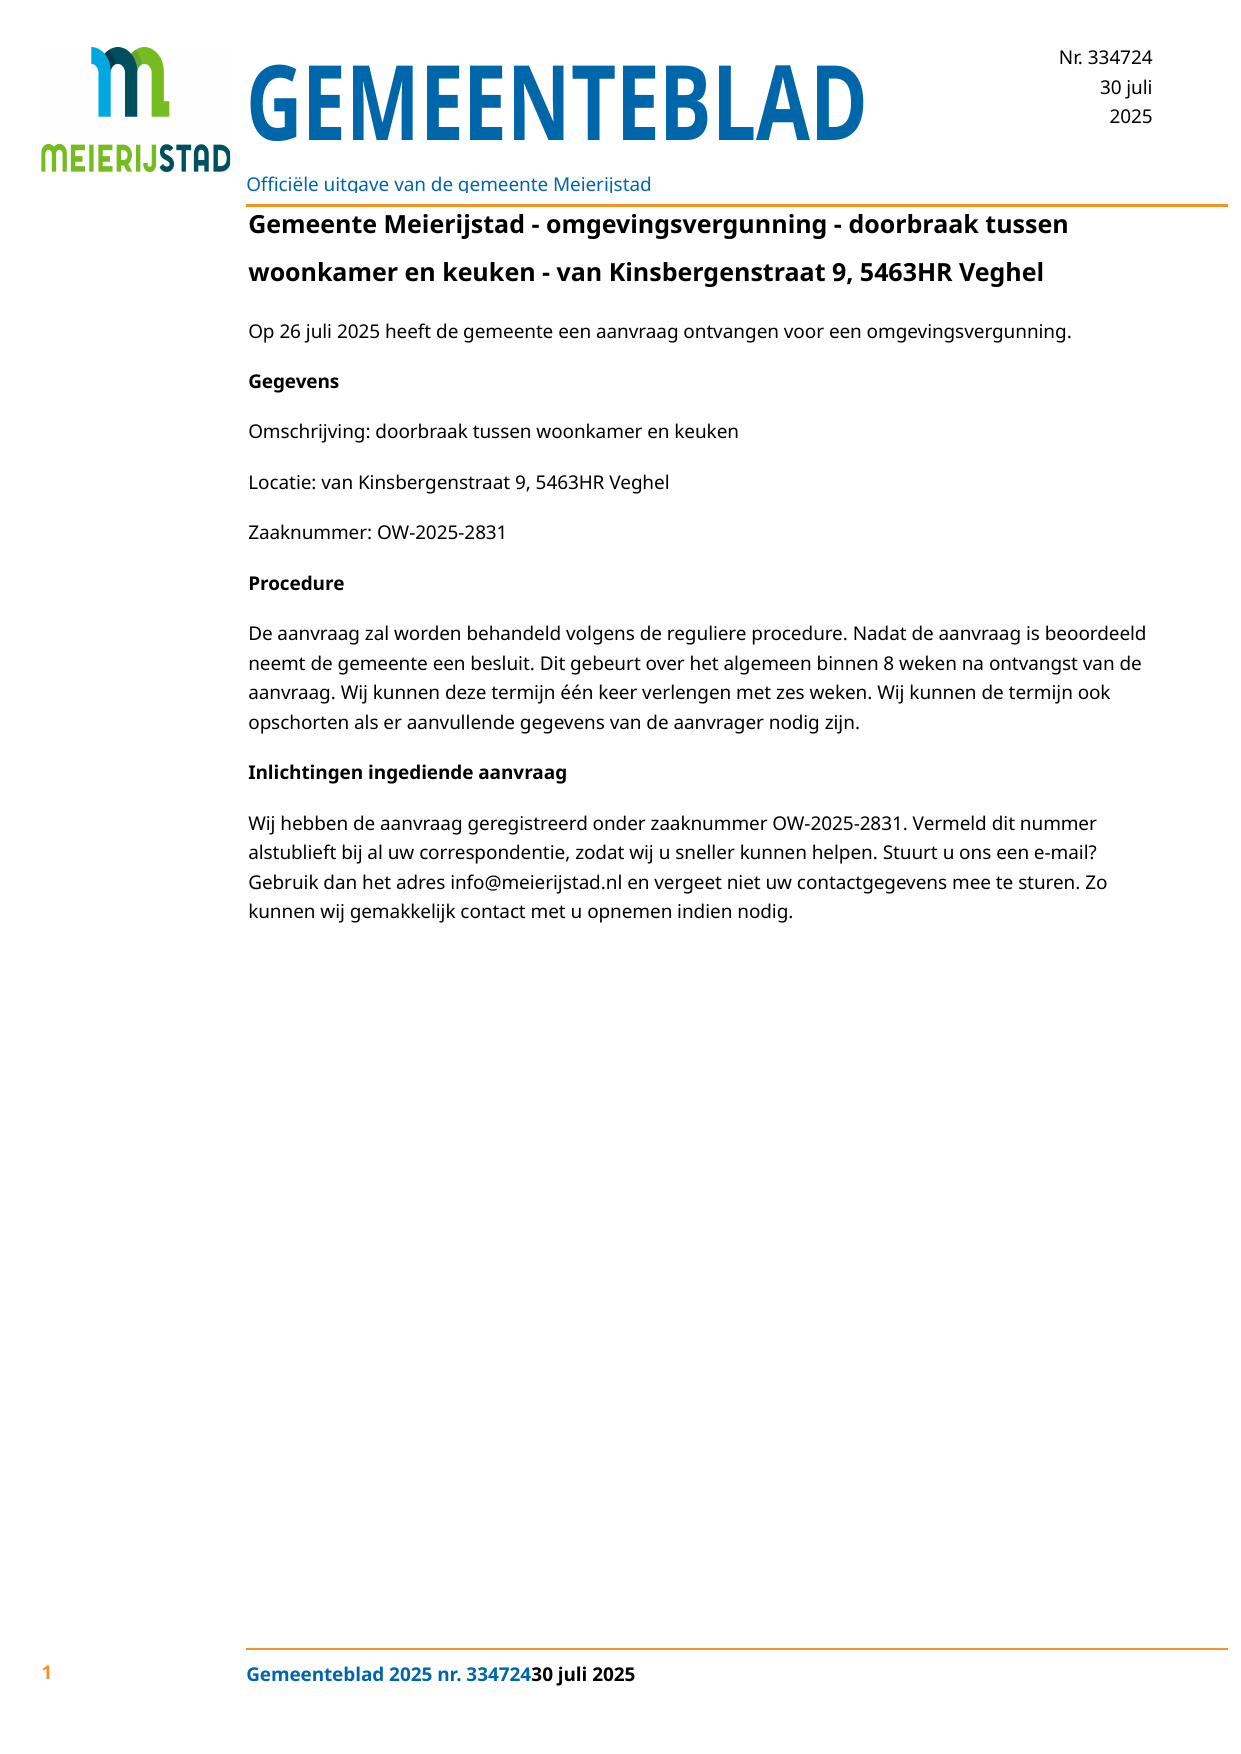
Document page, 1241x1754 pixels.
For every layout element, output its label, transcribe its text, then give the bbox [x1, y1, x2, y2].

text Inlichtingen ingediende aanvraag [248, 759, 1152, 785]
text De aanvraag zal worden behandeld volgens de reguliere procedure. Nadat de aanvraag is beoordeeld neemt de gemeente een besluit. Dit gebeurt over het algemeen binnen 8 weken na ontvangst van de aanvraag. Wij kunnen deze termijn één keer verlengen met zes weken. Wij kunnen de termijn ook opschorten als er aanvullende gegevens van de aanvrager nodig zijn. [248, 620, 1152, 735]
text Gemeente Meierijstad - omgevingsvergunning - doorbraak tussen woonkamer en keuken - van Kinsbergenstraat 9, 5463HR Veghel [248, 207, 1152, 288]
text Wij hebben de aanvraag geregistreerd onder zaaknummer OW-2025-2831. Vermeld dit nummer alstublieft bij al uw correspondentie, zodat wij u sneller kunnen helpen. Stuurt u ons een e-mail? Gebruik dan het adres info@meierijstad.nl en vergeet niet uw contactgegevens mee te sturen. Zo kunnen wij gemakkelijk contact met u opnemen indien nodig. [248, 810, 1152, 924]
text Zaaknummer: OW-2025-2831 [248, 519, 1152, 545]
text Procedure [248, 570, 1152, 596]
text Gegevens [248, 368, 1152, 394]
text Op 26 juli 2025 heeft de gemeente een aanvraag ontvangen voor een omgevingsvergunning. [248, 318, 1152, 344]
text Omschrijving: doorbraak tussen woonkamer en keuken [248, 419, 1152, 444]
picture [41, 47, 231, 172]
text Locatie: van Kinsbergenstraat 9, 5463HR Veghel [248, 469, 1152, 495]
